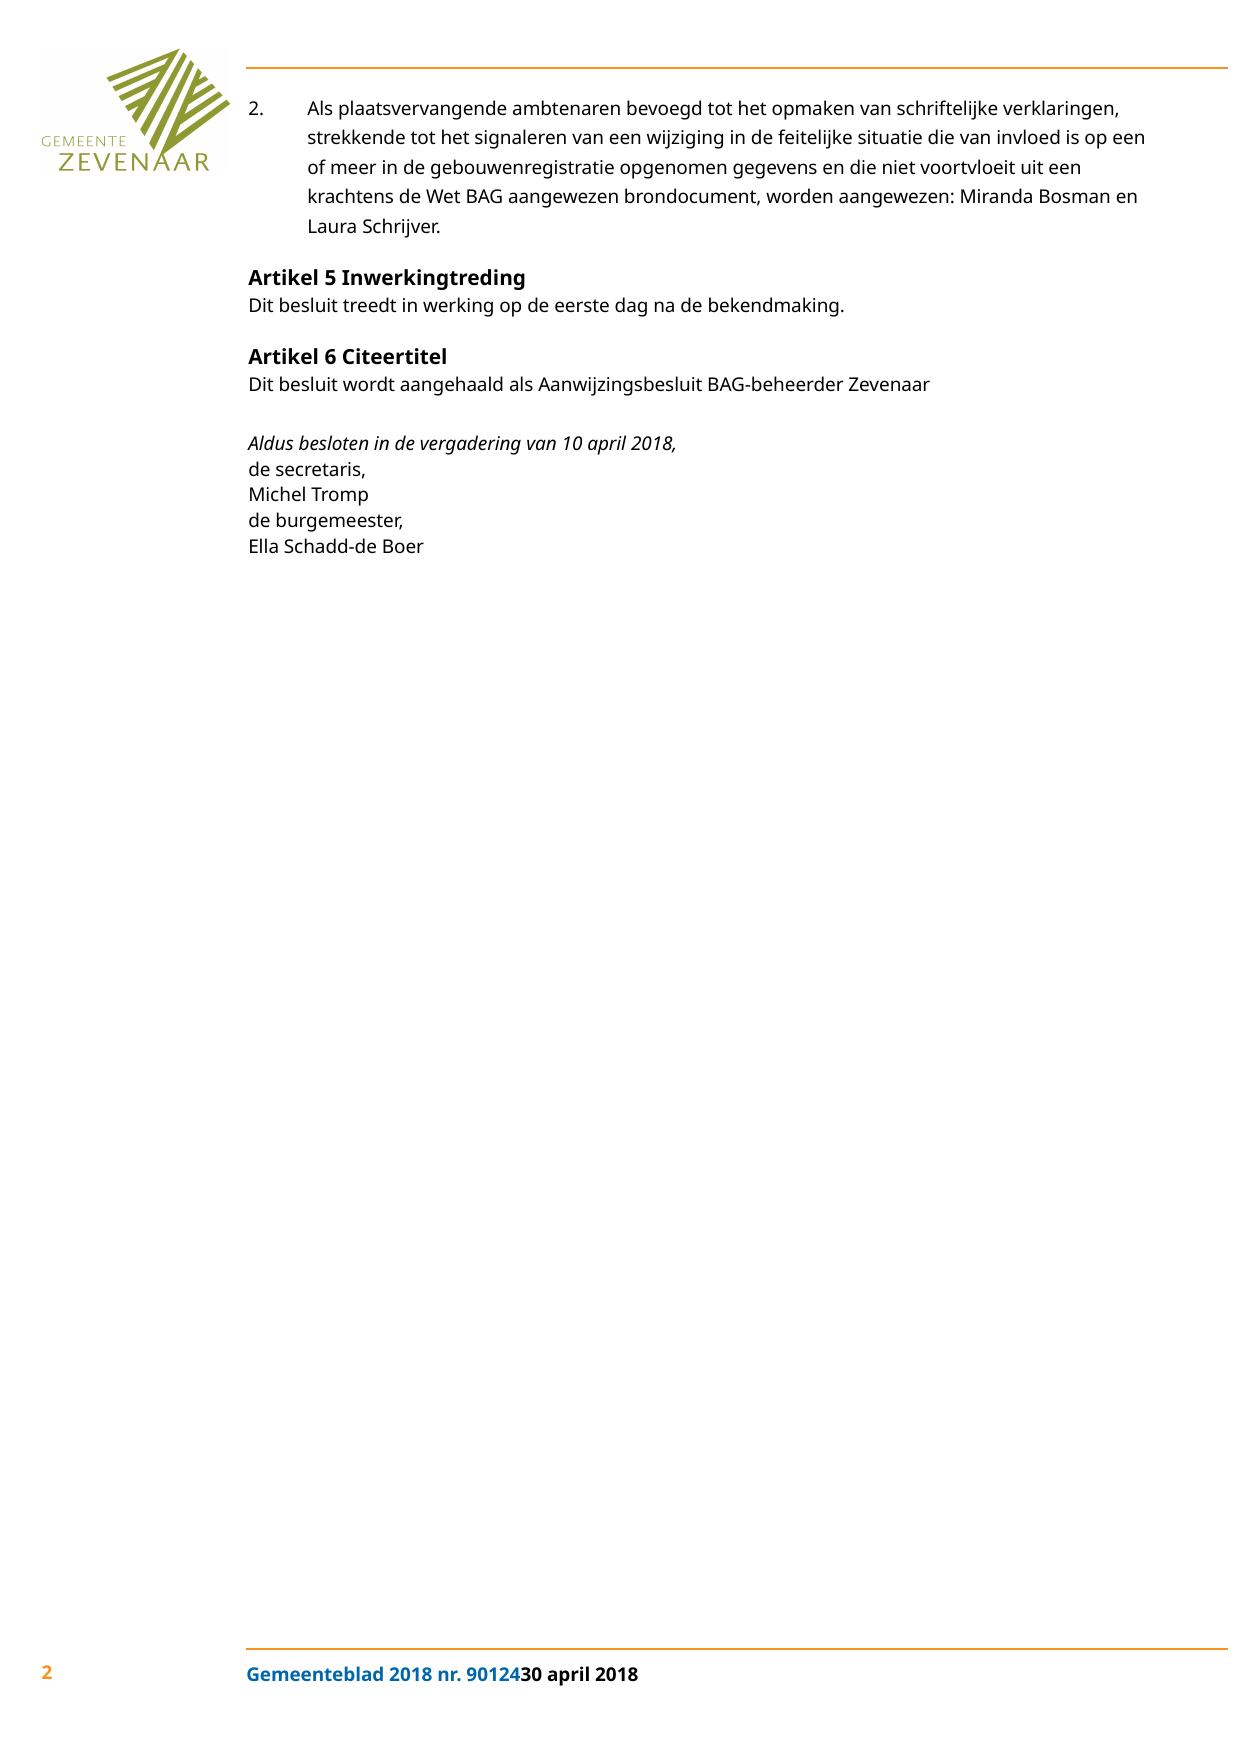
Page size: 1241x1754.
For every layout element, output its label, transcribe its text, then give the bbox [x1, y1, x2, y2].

picture [41, 47, 231, 172]
text Artikel 6 Citeertitel [248, 342, 1152, 371]
text Ella Schadd-de Boer [248, 533, 1152, 559]
text Dit besluit wordt aangehaald als Aanwijzingsbesluit BAG-beheerder Zevenaar [248, 371, 1152, 397]
text Artikel 5 Inwerkingtreding [248, 263, 1152, 292]
text Michel Tromp [248, 481, 1152, 507]
text Dit besluit treedt in werking op de eerste dag na de bekendmaking. [248, 292, 1152, 318]
list Als plaatsvervangende ambtenaren bevoegd tot het opmaken van schriftelijke verklaringen, strekkende tot het signaleren van een wijziging in de feitelijke situatie die van invloed is op een of meer in de gebouwenregistratie opgenomen gegevens en die niet voortvloeit uit een krachtens de Wet BAG aangewezen brondocument, worden aangewezen: Miranda Bosman en Laura Schrijver. [248, 95, 1152, 239]
text de secretaris, [248, 456, 1152, 481]
text Aldus besloten in de vergadering van 10 april 2018, [248, 430, 1152, 456]
text de burgemeester, [248, 507, 1152, 533]
